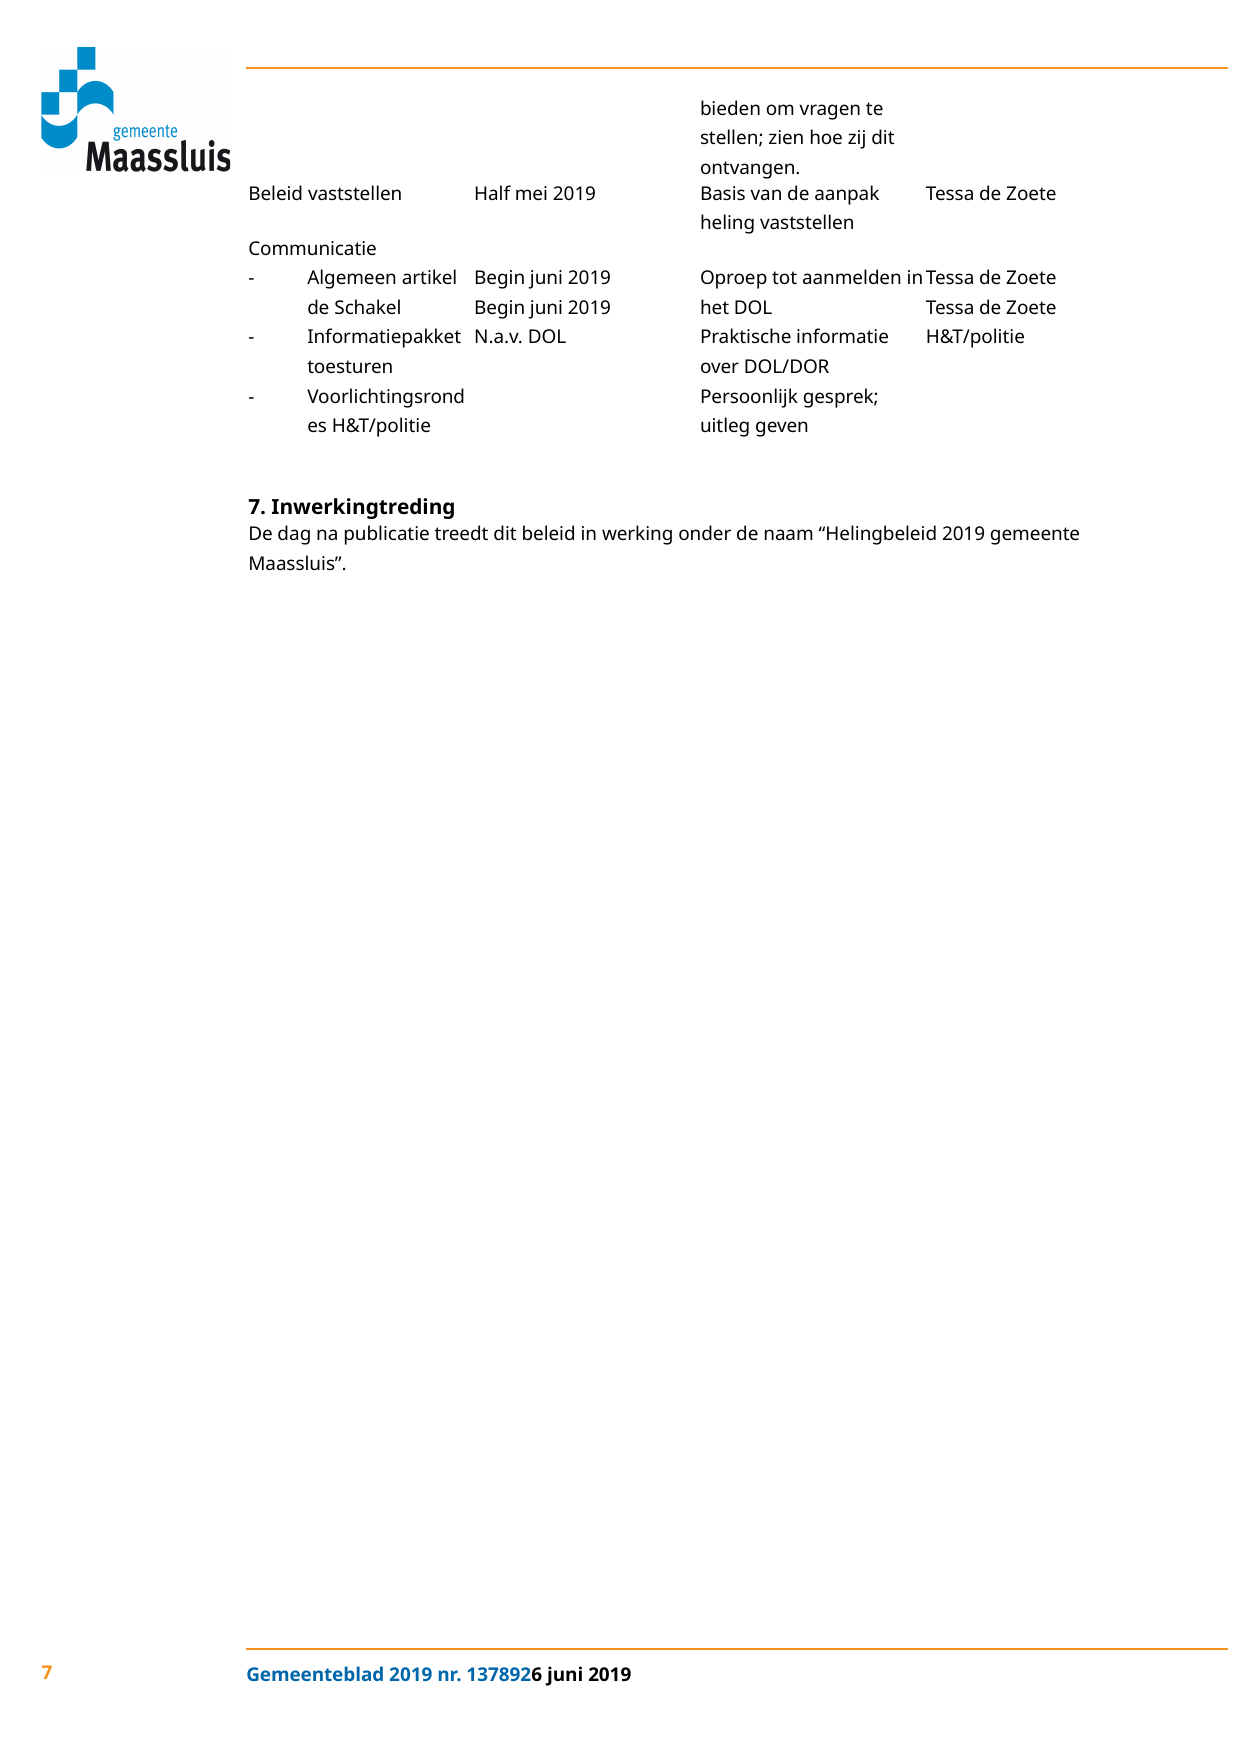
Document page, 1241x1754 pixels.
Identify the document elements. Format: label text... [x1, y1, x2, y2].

picture [41, 47, 231, 172]
text 7. Inwerkingtreding [248, 492, 1152, 520]
table_cell [474, 95, 700, 180]
table_cell Tessa de Zoete Tessa de Zoete H&T/politie [926, 235, 1152, 438]
picture [41, 47, 77, 92]
text De dag na publicatie treedt dit beleid in werking onder de naam “Helingbeleid 2019 gemeente Maassluis”. [248, 520, 1152, 576]
table_cell [248, 95, 474, 180]
table_cell Begin juni 2019 Begin juni 2019 N.a.v. DOL [474, 235, 700, 438]
table_cell Basis van de aanpak heling vaststellen [700, 180, 926, 235]
table_cell Beleid vaststellen [248, 180, 474, 235]
table_cell [926, 95, 1152, 180]
table_cell Oproep tot aanmelden in het DOL Praktische informatie over DOL/DOR Persoonlijk gesprek; uitleg geven [700, 235, 926, 438]
table_cell bieden om vragen te stellen; zien hoe zij dit ontvangen. [700, 95, 926, 180]
table_cell Communicatie Algemeen artikel de Schakel Informatiepakket toesturen Voorlichtingsrondes H&T/politie [248, 235, 474, 438]
table_cell Half mei 2019 [474, 180, 700, 235]
table_cell Tessa de Zoete [926, 180, 1152, 235]
